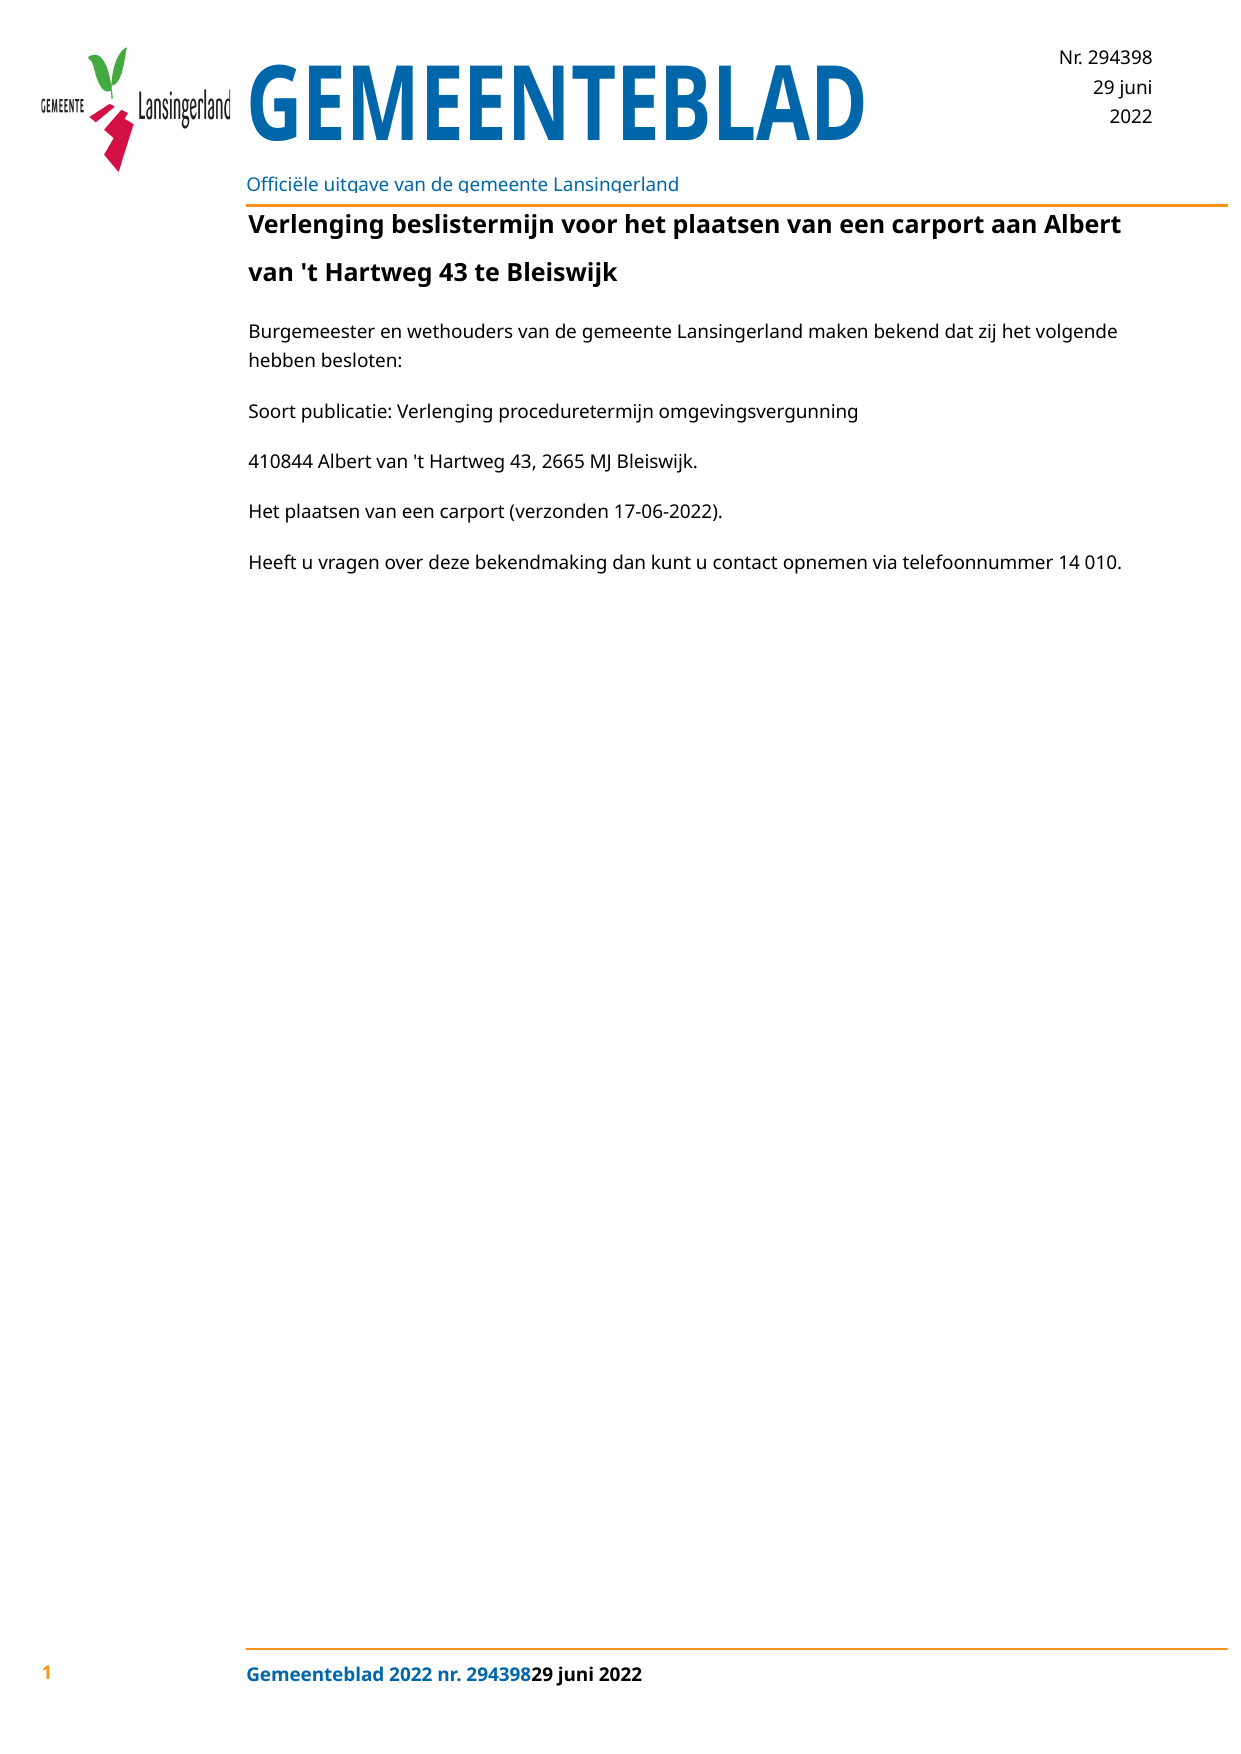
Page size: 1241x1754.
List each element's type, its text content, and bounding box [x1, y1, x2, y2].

text Soort publicatie: Verlenging proceduretermijn omgevingsvergunning [248, 398, 1152, 424]
text 410844 Albert van 't Hartweg 43, 2665 MJ Bleiswijk. [248, 448, 1152, 474]
text Burgemeester en wethouders van de gemeente Lansingerland maken bekend dat zij het volgende hebben besloten: [248, 318, 1152, 373]
text Heeft u vragen over deze bekendmaking dan kunt u contact opnemen via telefoonnummer 14 010. [248, 549, 1152, 575]
text Verlenging beslistermijn voor het plaatsen van een carport aan Albert van 't Hartweg 43 te Bleiswijk [248, 207, 1152, 288]
text Het plaatsen van een carport (verzonden 17-06-2022). [248, 499, 1152, 524]
picture [41, 47, 231, 172]
